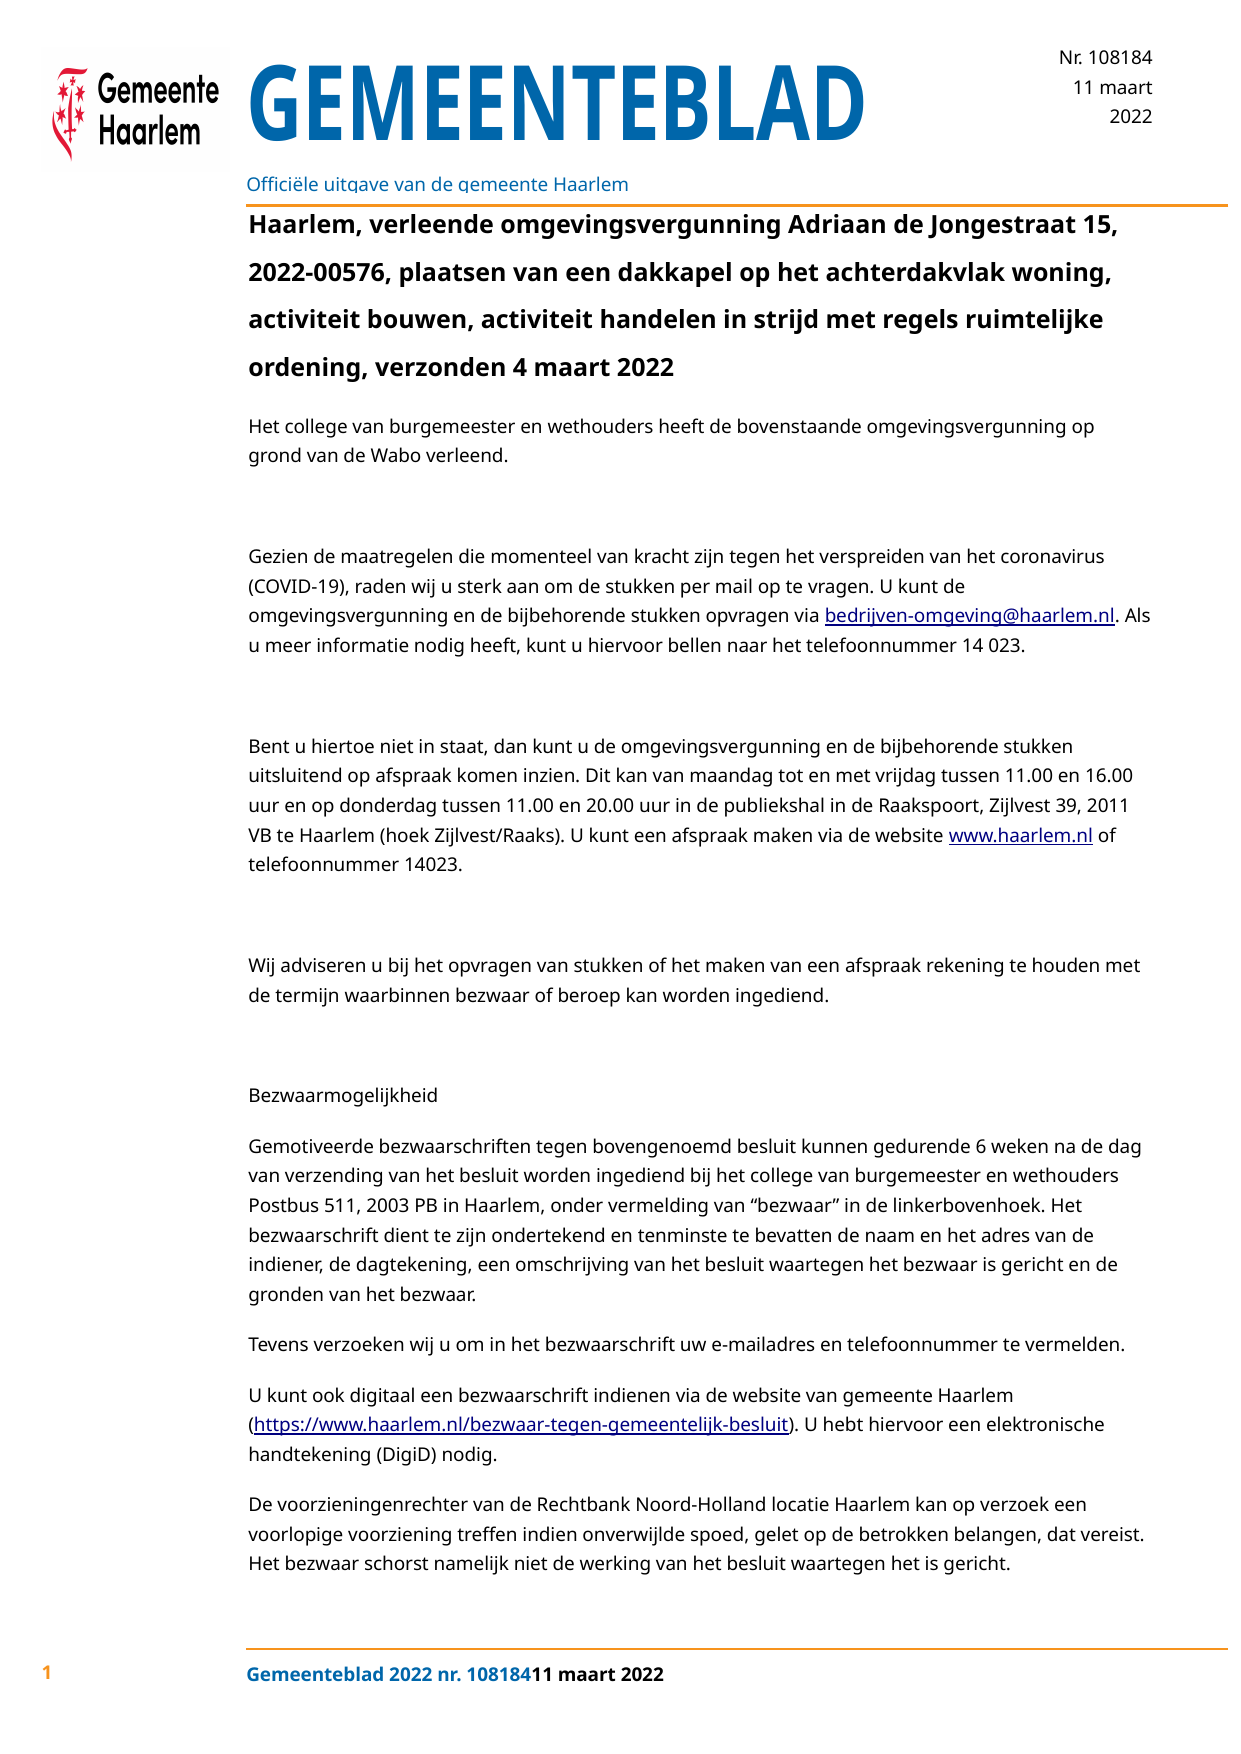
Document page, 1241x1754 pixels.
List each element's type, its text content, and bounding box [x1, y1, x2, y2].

text U kunt ook digitaal een bezwaarschrift indienen via de website van gemeente Haarlem (https://www.haarlem.nl/bezwaar-tegen-gemeentelijk-besluit). U hebt hiervoor een elektronische handtekening (DigiD) nodig. [248, 1382, 1152, 1467]
text Haarlem, verleende omgevingsvergunning Adriaan de Jongestraat 15, 2022-00576, plaatsen van een dakkapel op het achterdakvlak woning, activiteit bouwen, activiteit handelen in strijd met regels ruimtelijke ordening, verzonden 4 maart 2022 [248, 207, 1152, 384]
text De voorzieningenrechter van de Rechtbank Noord-Holland locatie Haarlem kan op verzoek een voorlopige voorziening treffen indien onverwijlde spoed, gelet op de betrokken belangen, dat vereist. Het bezwaar schorst namelijk niet de werking van het besluit waartegen het is gericht. [248, 1491, 1152, 1576]
text Gezien de maatregelen die momenteel van kracht zijn tegen het verspreiden van het coronavirus (COVID-19), raden wij u sterk aan om de stukken per mail op te vragen. U kunt de omgevingsvergunning en de bijbehorende stukken opvragen via bedrijven-omgeving@haarlem.nl. Als u meer informatie nodig heeft, kunt u hiervoor bellen naar het telefoonnummer 14 023. [248, 543, 1152, 658]
text Het college van burgemeester en wethouders heeft de bovenstaande omgevingsvergunning op grond van de Wabo verleend. [248, 413, 1152, 468]
text Tevens verzoeken wij u om in het bezwaarschrift uw e-mailadres en telefoonnummer te vermelden. [248, 1331, 1152, 1357]
text Bezwaarmogelijkheid [248, 1083, 1152, 1108]
text Bent u hiertoe niet in staat, dan kunt u de omgevingsvergunning en de bijbehorende stukken uitsluitend op afspraak komen inzien. Dit kan van maandag tot en met vrijdag tussen 11.00 en 16.00 uur en op donderdag tussen 11.00 en 20.00 uur in de publiekshal in de Raakspoort, Zijlvest 39, 2011 VB te Haarlem (hoek Zijlvest/Raaks). U kunt een afspraak maken via de website www.haarlem.nl of telefoonnummer 14023. [248, 733, 1152, 877]
picture [41, 47, 231, 172]
text Gemotiveerde bezwaarschriften tegen bovengenoemd besluit kunnen gedurende 6 weken na de dag van verzending van het besluit worden ingediend bij het college van burgemeester en wethouders Postbus 511, 2003 PB in Haarlem, onder vermelding van “bezwaar” in de linkerbovenhoek. Het bezwaarschrift dient te zijn ondertekend en tenminste te bevatten de naam en het adres van de indiener, de dagtekening, een omschrijving van het besluit waartegen het bezwaar is gericht en de gronden van het bezwaar. [248, 1133, 1152, 1307]
text Wij adviseren u bij het opvragen van stukken of het maken van een afspraak rekening te houden met de termijn waarbinnen bezwaar of beroep kan worden ingediend. [248, 952, 1152, 1008]
